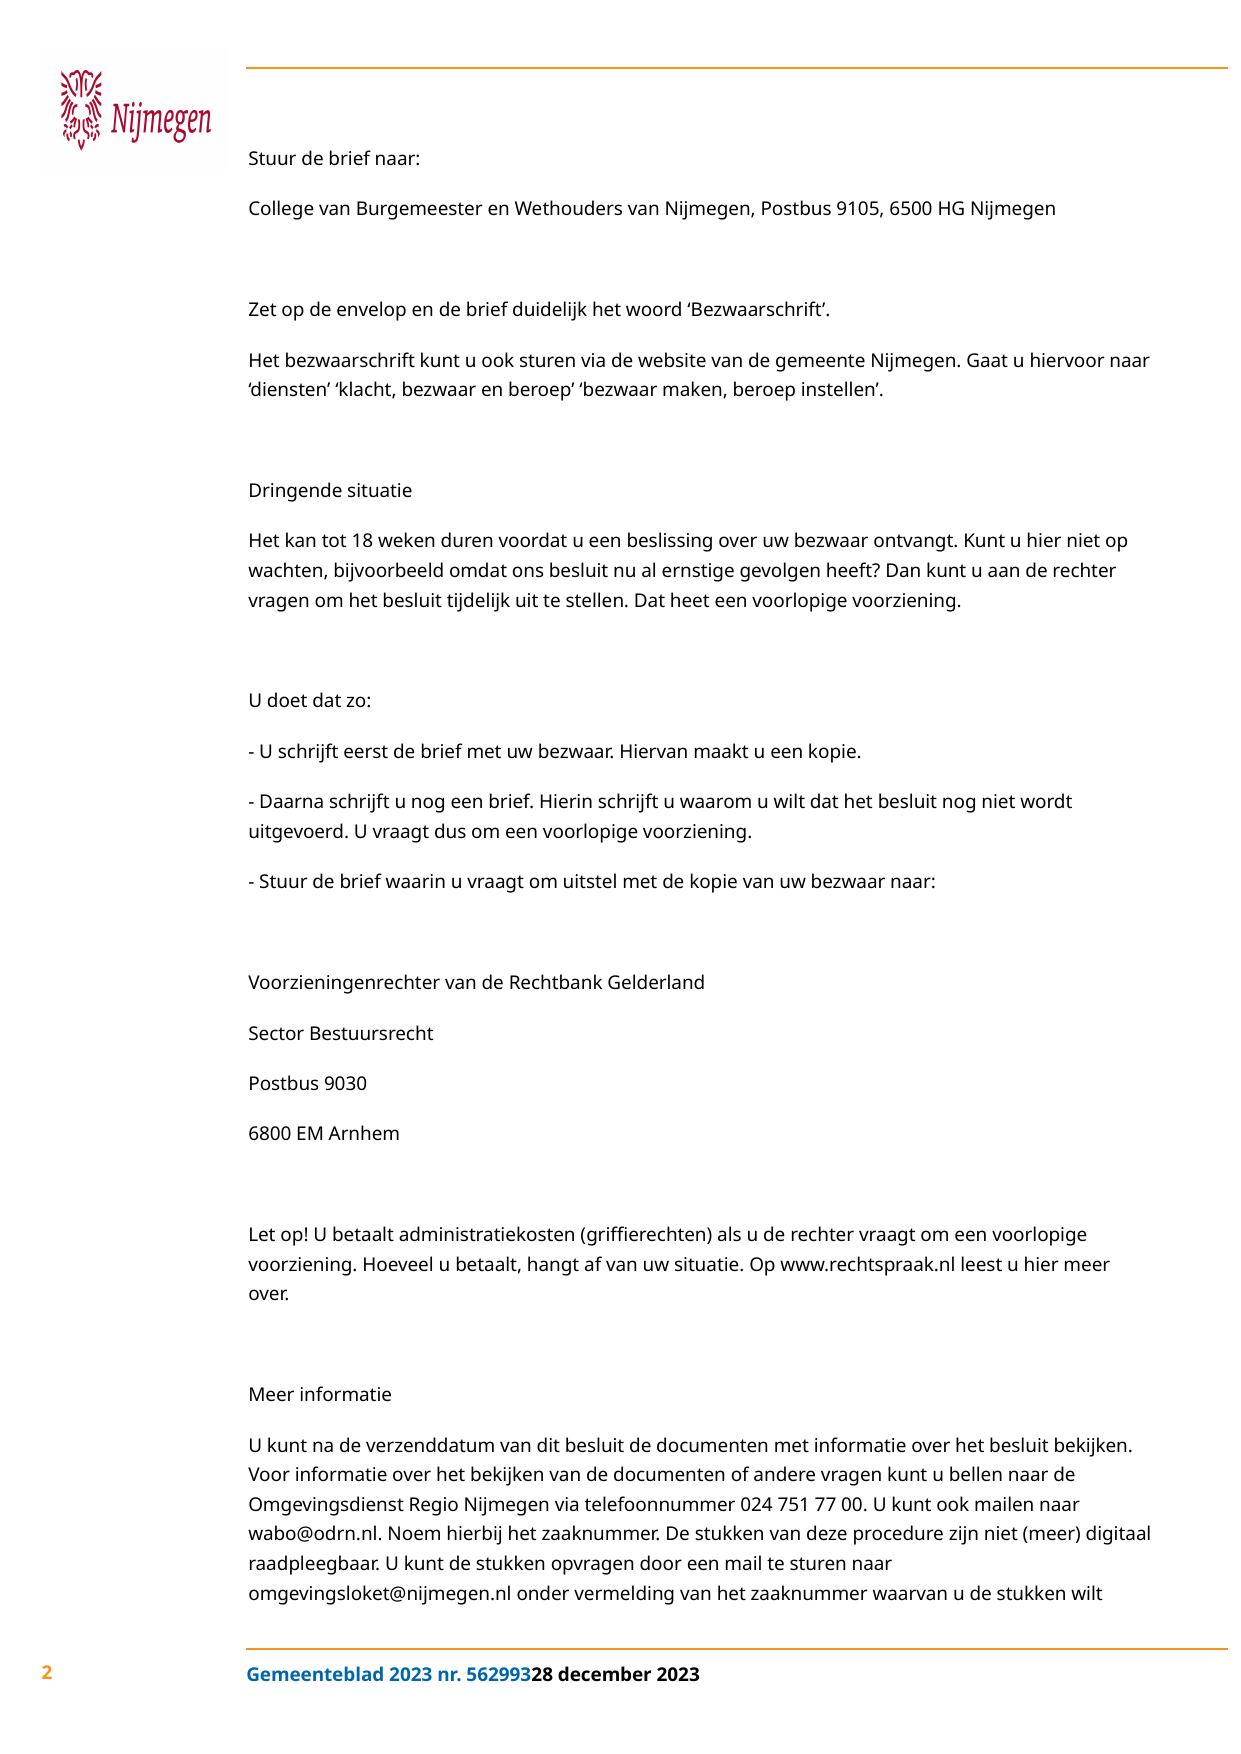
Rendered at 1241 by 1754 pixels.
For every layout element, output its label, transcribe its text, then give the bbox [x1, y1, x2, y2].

text Voorzieningenrechter van de Rechtbank Gelderland [248, 969, 1152, 995]
text Zet op de envelop en de brief duidelijk het woord ‘Bezwaarschrift’. [248, 296, 1152, 322]
text Dringende situatie [248, 477, 1152, 503]
text - Stuur de brief waarin u vraagt om uitstel met de kopie van uw bezwaar naar: [248, 868, 1152, 894]
text Sector Bestuursrecht [248, 1020, 1152, 1046]
text U kunt na de verzenddatum van dit besluit de documenten met informatie over het besluit bekijken. Voor informatie over het bekijken van de documenten of andere vragen kunt u bellen naar de Omgevingsdienst Regio Nijmegen via telefoonnummer 024 751 77 00. U kunt ook mailen naar wabo@odrn.nl. Noem hierbij het zaaknummer. De stukken van deze procedure zijn niet (meer) digitaal raadpleegbaar. U kunt de stukken opvragen door een mail te sturen naar omgevingsloket@nijmegen.nl onder vermelding van het zaaknummer waarvan u de stukken wilt [248, 1432, 1152, 1606]
text Let op! U betaalt administratiekosten (griffierechten) als u de rechter vraagt om een voorlopige voorziening. Hoeveel u betaalt, hangt af van uw situatie. Op www.rechtspraak.nl leest u hier meer over. [248, 1221, 1152, 1306]
text Het kan tot 18 weken duren voordat u een beslissing over uw bezwaar ontvangt. Kunt u hier niet op wachten, bijvoorbeeld omdat ons besluit nu al ernstige gevolgen heeft? Dan kunt u aan de rechter vragen om het besluit tijdelijk uit te stellen. Dat heet een voorlopige voorziening. [248, 528, 1152, 613]
text Het bezwaarschrift kunt u ook sturen via de website van de gemeente Nijmegen. Gaat u hiervoor naar ‘diensten’ ‘klacht, bezwaar en beroep’ ‘bezwaar maken, beroep instellen’. [248, 347, 1152, 402]
text College van Burgemeester en Wethouders van Nijmegen, Postbus 9105, 6500 HG Nijmegen [248, 196, 1152, 221]
text - Daarna schrijft u nog een brief. Hierin schrijft u waarom u wilt dat het besluit nog niet wordt uitgevoerd. U vraagt dus om een voorlopige voorziening. [248, 788, 1152, 844]
picture [41, 47, 231, 172]
text Meer informatie [248, 1381, 1152, 1407]
text U doet dat zo: [248, 688, 1152, 713]
text 6800 EM Arnhem [248, 1121, 1152, 1146]
text Stuur de brief naar: [248, 145, 1152, 171]
text - U schrijft eerst de brief met uw bezwaar. Hiervan maakt u een kopie. [248, 738, 1152, 764]
text Postbus 9030 [248, 1070, 1152, 1096]
